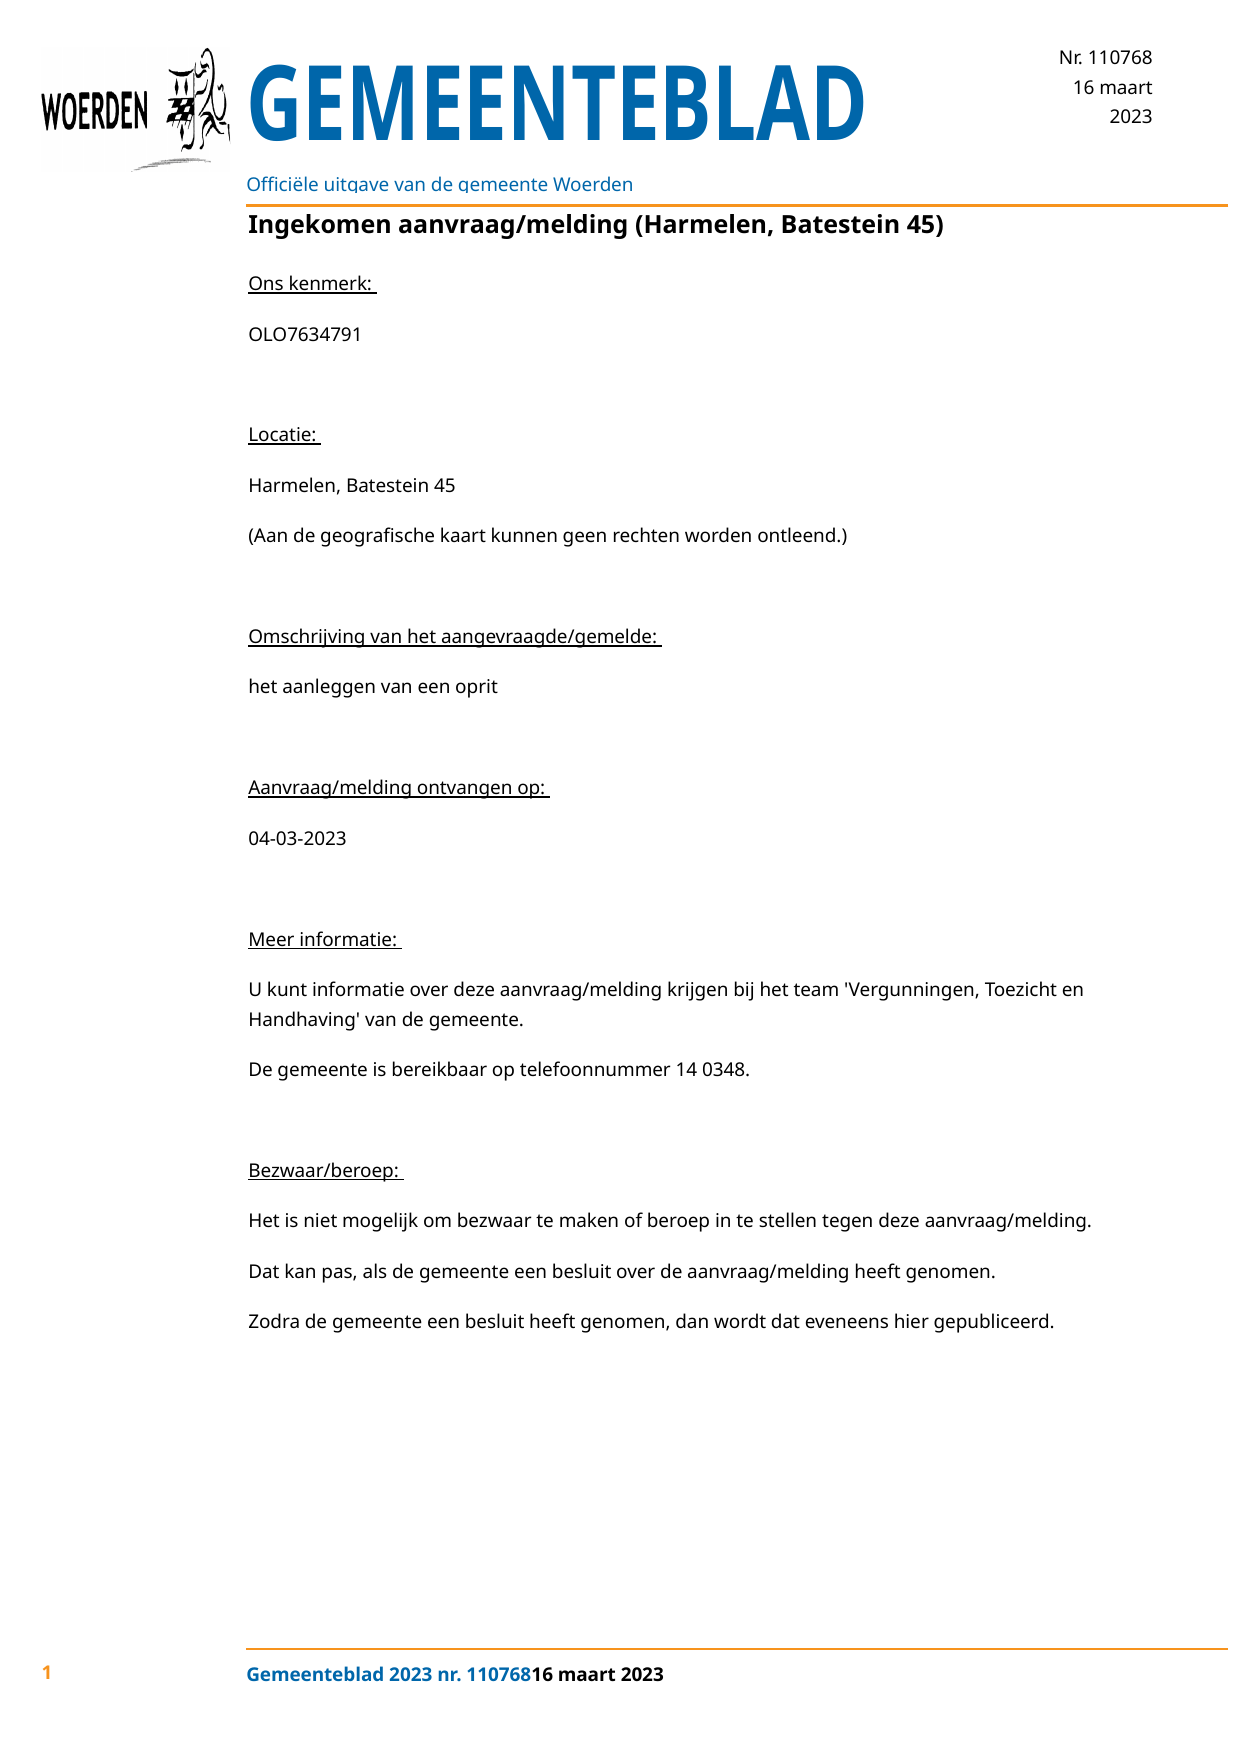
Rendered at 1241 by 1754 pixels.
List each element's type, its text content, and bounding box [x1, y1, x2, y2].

text De gemeente is bereikbaar op telefoonnummer 14 0348. [248, 1056, 1152, 1082]
text Harmelen, Batestein 45 [248, 472, 1152, 498]
text Dat kan pas, als de gemeente een besluit over de aanvraag/melding heeft genomen. [248, 1258, 1152, 1283]
text 04-03-2023 [248, 825, 1152, 851]
text (Aan de geografische kaart kunnen geen rechten worden ontleend.) [248, 522, 1152, 548]
text Bezwaar/beroep: [248, 1157, 1152, 1183]
text Meer informatie: [248, 926, 1152, 951]
text Zodra de gemeente een besluit heeft genomen, dan wordt dat eveneens hier gepubliceerd. [248, 1308, 1152, 1334]
text OLO7634791 [248, 321, 1152, 346]
text Omschrijving van het aangevraagde/gemelde: [248, 623, 1152, 649]
text het aanleggen van een oprit [248, 674, 1152, 699]
text Ons kenmerk: [248, 270, 1152, 296]
text Locatie: [248, 422, 1152, 447]
text Het is niet mogelijk om bezwaar te maken of beroep in te stellen tegen deze aanvraag/melding. [248, 1207, 1152, 1233]
picture [41, 47, 231, 172]
text Ingekomen aanvraag/melding (Harmelen, Batestein 45) [248, 207, 1152, 241]
text U kunt informatie over deze aanvraag/melding krijgen bij het team 'Vergunningen, Toezicht en Handhaving' van de gemeente. [248, 976, 1152, 1031]
text Aanvraag/melding ontvangen op: [248, 774, 1152, 800]
